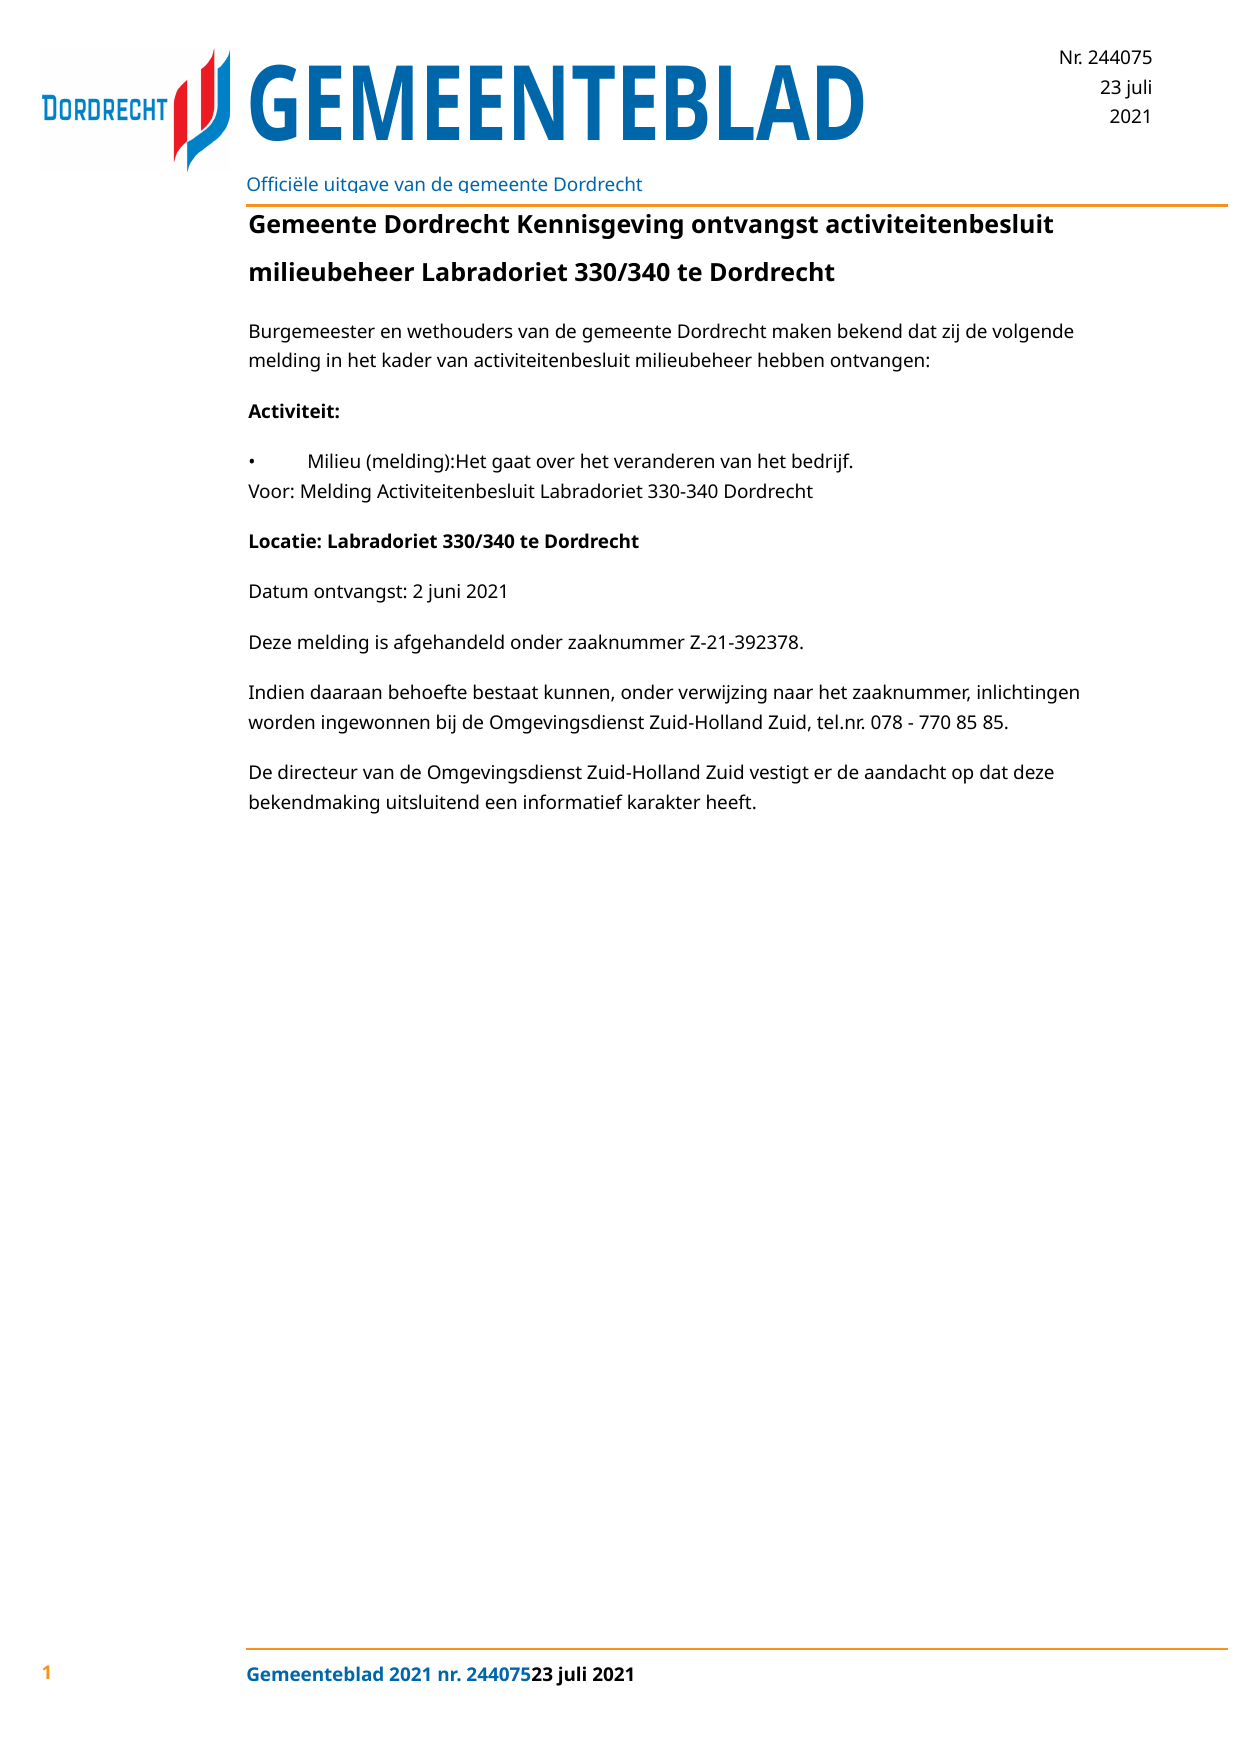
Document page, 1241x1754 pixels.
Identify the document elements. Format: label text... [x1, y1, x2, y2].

picture [41, 47, 231, 172]
text Deze melding is afgehandeld onder zaaknummer Z-21-392378. [248, 629, 1152, 655]
text Voor: Melding Activiteitenbesluit Labradoriet 330-340 Dordrecht [248, 478, 1152, 504]
text Burgemeester en wethouders van de gemeente Dordrecht maken bekend dat zij de volgende melding in het kader van activiteitenbesluit milieubeheer hebben ontvangen: [248, 318, 1152, 373]
text Indien daaraan behoefte bestaat kunnen, onder verwijzing naar het zaaknummer, inlichtingen worden ingewonnen bij de Omgevingsdienst Zuid-Holland Zuid, tel.nr. 078 - 770 85 85. [248, 679, 1152, 735]
list Milieu (melding):Het gaat over het veranderen van het bedrijf. [248, 448, 1152, 474]
text De directeur van de Omgevingsdienst Zuid-Holland Zuid vestigt er de aandacht op dat deze bekendmaking uitsluitend een informatief karakter heeft. [248, 759, 1152, 815]
text Activiteit: [248, 398, 1152, 424]
text Locatie: Labradoriet 330/340 te Dordrecht [248, 528, 1152, 554]
text Datum ontvangst: 2 juni 2021 [248, 579, 1152, 604]
text Gemeente Dordrecht Kennisgeving ontvangst activiteitenbesluit milieubeheer Labradoriet 330/340 te Dordrecht [248, 207, 1152, 288]
